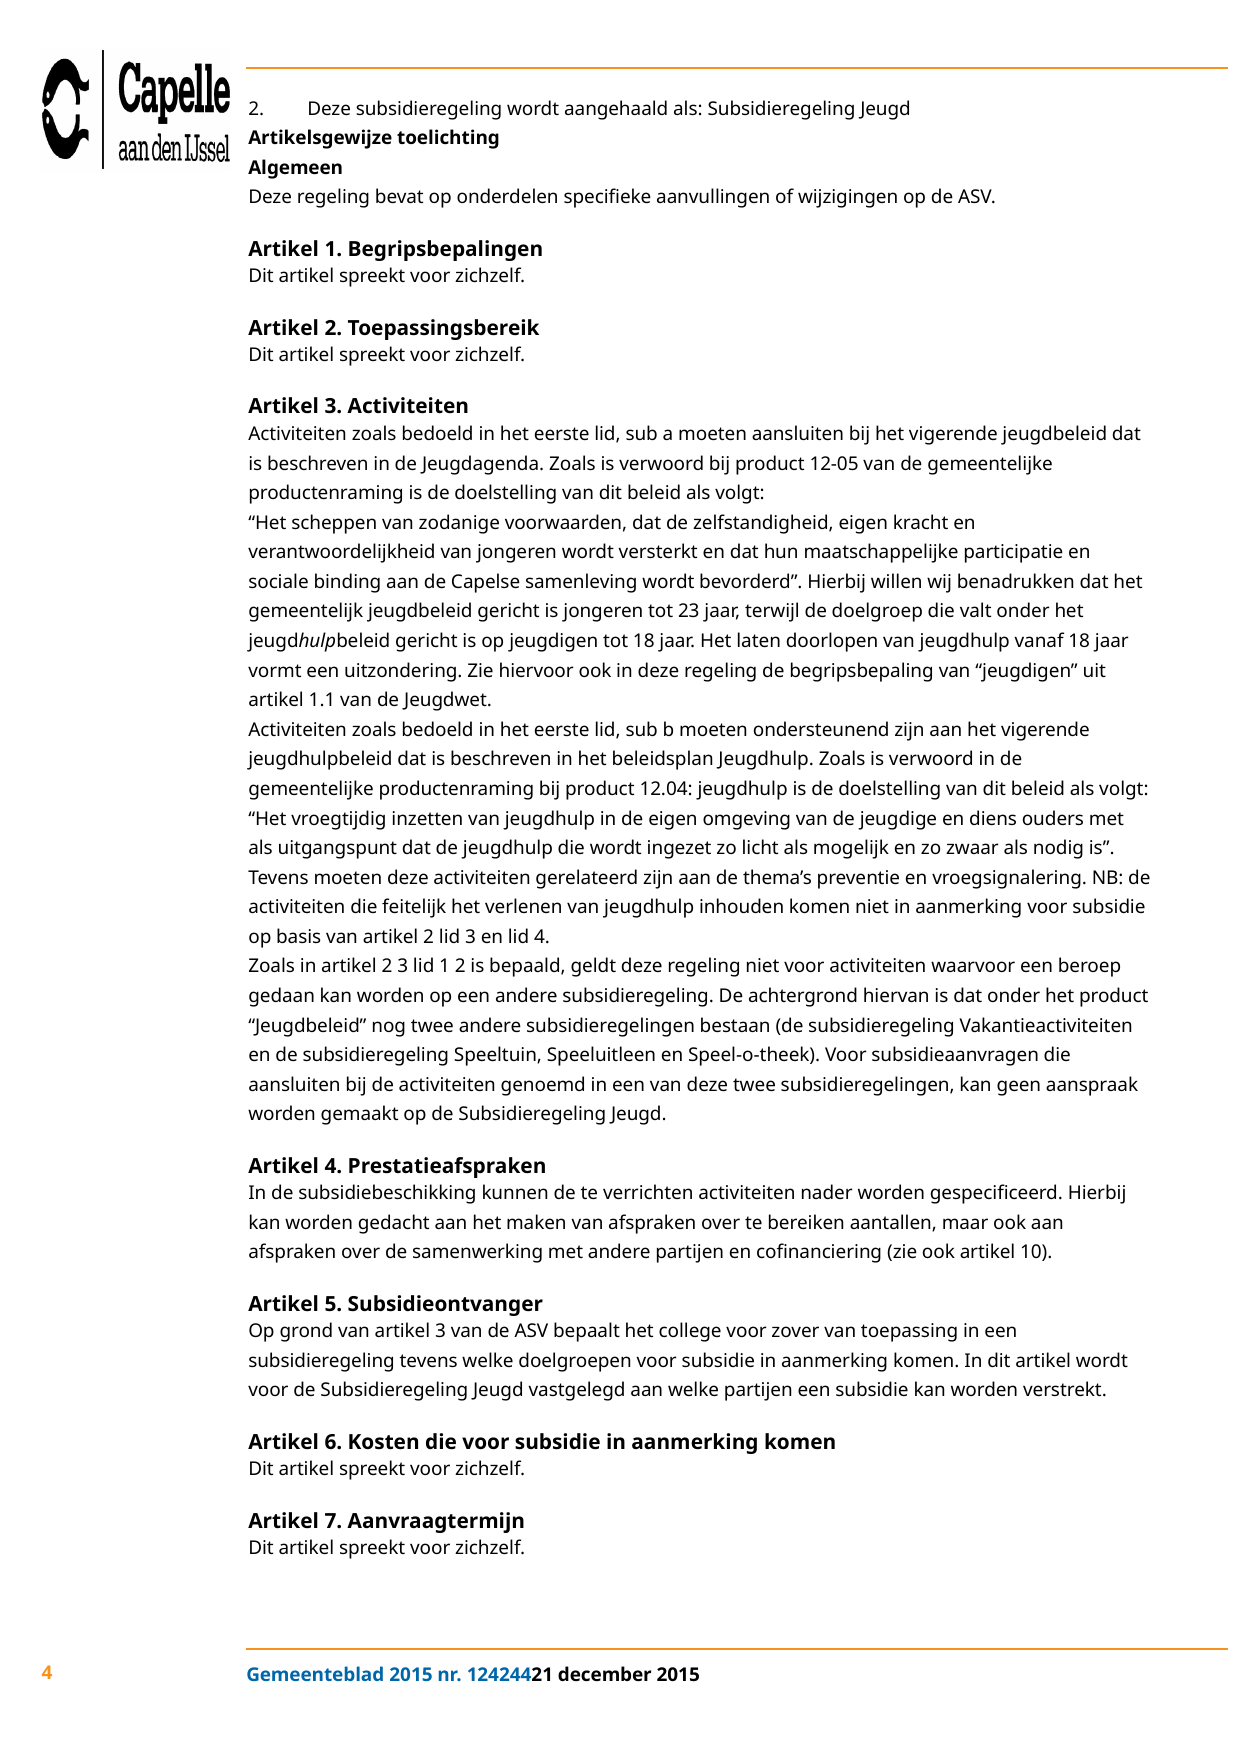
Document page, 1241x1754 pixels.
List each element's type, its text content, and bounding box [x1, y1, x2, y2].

text Zoals in artikel 2 3 lid 1 2 is bepaald, geldt deze regeling niet voor activiteiten waarvoor een beroep gedaan kan worden op een andere subsidieregeling. De achtergrond hiervan is dat onder het product “Jeugdbeleid” nog twee andere subsidieregelingen bestaan (de subsidieregeling Vakantieactiviteiten en de subsidieregeling Speeltuin, Speeluitleen en Speel-o-theek). Voor subsidieaanvragen die aansluiten bij de activiteiten genoemd in een van deze twee subsidieregelingen, kan geen aanspraak worden gemaakt op de Subsidieregeling Jeugd. [248, 953, 1152, 1126]
text Artikel 6. Kosten die voor subsidie in aanmerking komen [248, 1427, 1152, 1455]
text Algemeen [248, 154, 1152, 180]
text Artikelsgewijze toelichting [248, 124, 1152, 150]
text Artikel 3. Activiteiten [248, 392, 1152, 420]
text Dit artikel spreekt voor zichzelf. [248, 341, 1152, 367]
text Activiteiten zoals bedoeld in het eerste lid, sub b moeten ondersteunend zijn aan het vigerende jeugdhulpbeleid dat is beschreven in het beleidsplan Jeugdhulp. Zoals is verwoord in de gemeentelijke productenraming bij product 12.04: jeugdhulp is de doelstelling van dit beleid als volgt: “Het vroegtijdig inzetten van jeugdhulp in de eigen omgeving van de jeugdige en diens ouders met als uitgangspunt dat de jeugdhulp die wordt ingezet zo licht als mogelijk en zo zwaar als nodig is”. Tevens moeten deze activiteiten gerelateerd zijn aan de thema’s preventie en vroegsignalering. NB: de activiteiten die feitelijk het verlenen van jeugdhulp inhouden komen niet in aanmerking voor subsidie op basis van artikel 2 lid 3 en lid 4. [248, 716, 1152, 949]
text Op grond van artikel 3 van de ASV bepaalt het college voor zover van toepassing in een subsidieregeling tevens welke doelgroepen voor subsidie in aanmerking komen. In dit artikel wordt voor de Subsidieregeling Jeugd vastgelegd aan welke partijen een subsidie kan worden verstrekt. [248, 1317, 1152, 1402]
text Artikel 4. Prestatieafspraken [248, 1151, 1152, 1179]
list Deze subsidieregeling wordt aangehaald als: Subsidieregeling Jeugd [248, 95, 1152, 121]
text Dit artikel spreekt voor zichzelf. [248, 262, 1152, 288]
text Artikel 2. Toepassingsbereik [248, 313, 1152, 341]
text Deze regeling bevat op onderdelen specifieke aanvullingen of wijzigingen op de ASV. [248, 183, 1152, 209]
text “Het scheppen van zodanige voorwaarden, dat de zelfstandigheid, eigen kracht en verantwoordelijkheid van jongeren wordt versterkt en dat hun maatschappelijke participatie en sociale binding aan de Capelse samenleving wordt bevorderd”. Hierbij willen wij benadrukken dat het gemeentelijk jeugdbeleid gericht is jongeren tot 23 jaar, terwijl de doelgroep die valt onder het jeugdhulpbeleid gericht is op jeugdigen tot 18 jaar. Het laten doorlopen van jeugdhulp vanaf 18 jaar vormt een uitzondering. Zie hiervoor ook in deze regeling de begripsbepaling van “jeugdigen” uit artikel 1.1 van de Jeugdwet. [248, 509, 1152, 712]
picture [41, 47, 231, 172]
text Dit artikel spreekt voor zichzelf. [248, 1534, 1152, 1560]
text Artikel 1. Begripsbepalingen [248, 234, 1152, 262]
text Artikel 5. Subsidieontvanger [248, 1289, 1152, 1317]
text Dit artikel spreekt voor zichzelf. [248, 1455, 1152, 1481]
text Activiteiten zoals bedoeld in het eerste lid, sub a moeten aansluiten bij het vigerende jeugdbeleid dat is beschreven in de Jeugdagenda. Zoals is verwoord bij product 12-05 van de gemeentelijke productenraming is de doelstelling van dit beleid als volgt: [248, 420, 1152, 505]
text Artikel 7. Aanvraagtermijn [248, 1506, 1152, 1534]
text In de subsidiebeschikking kunnen de te verrichten activiteiten nader worden gespecificeerd. Hierbij kan worden gedacht aan het maken van afspraken over te bereiken aantallen, maar ook aan afspraken over de samenwerking met andere partijen en cofinanciering (zie ook artikel 10). [248, 1179, 1152, 1264]
